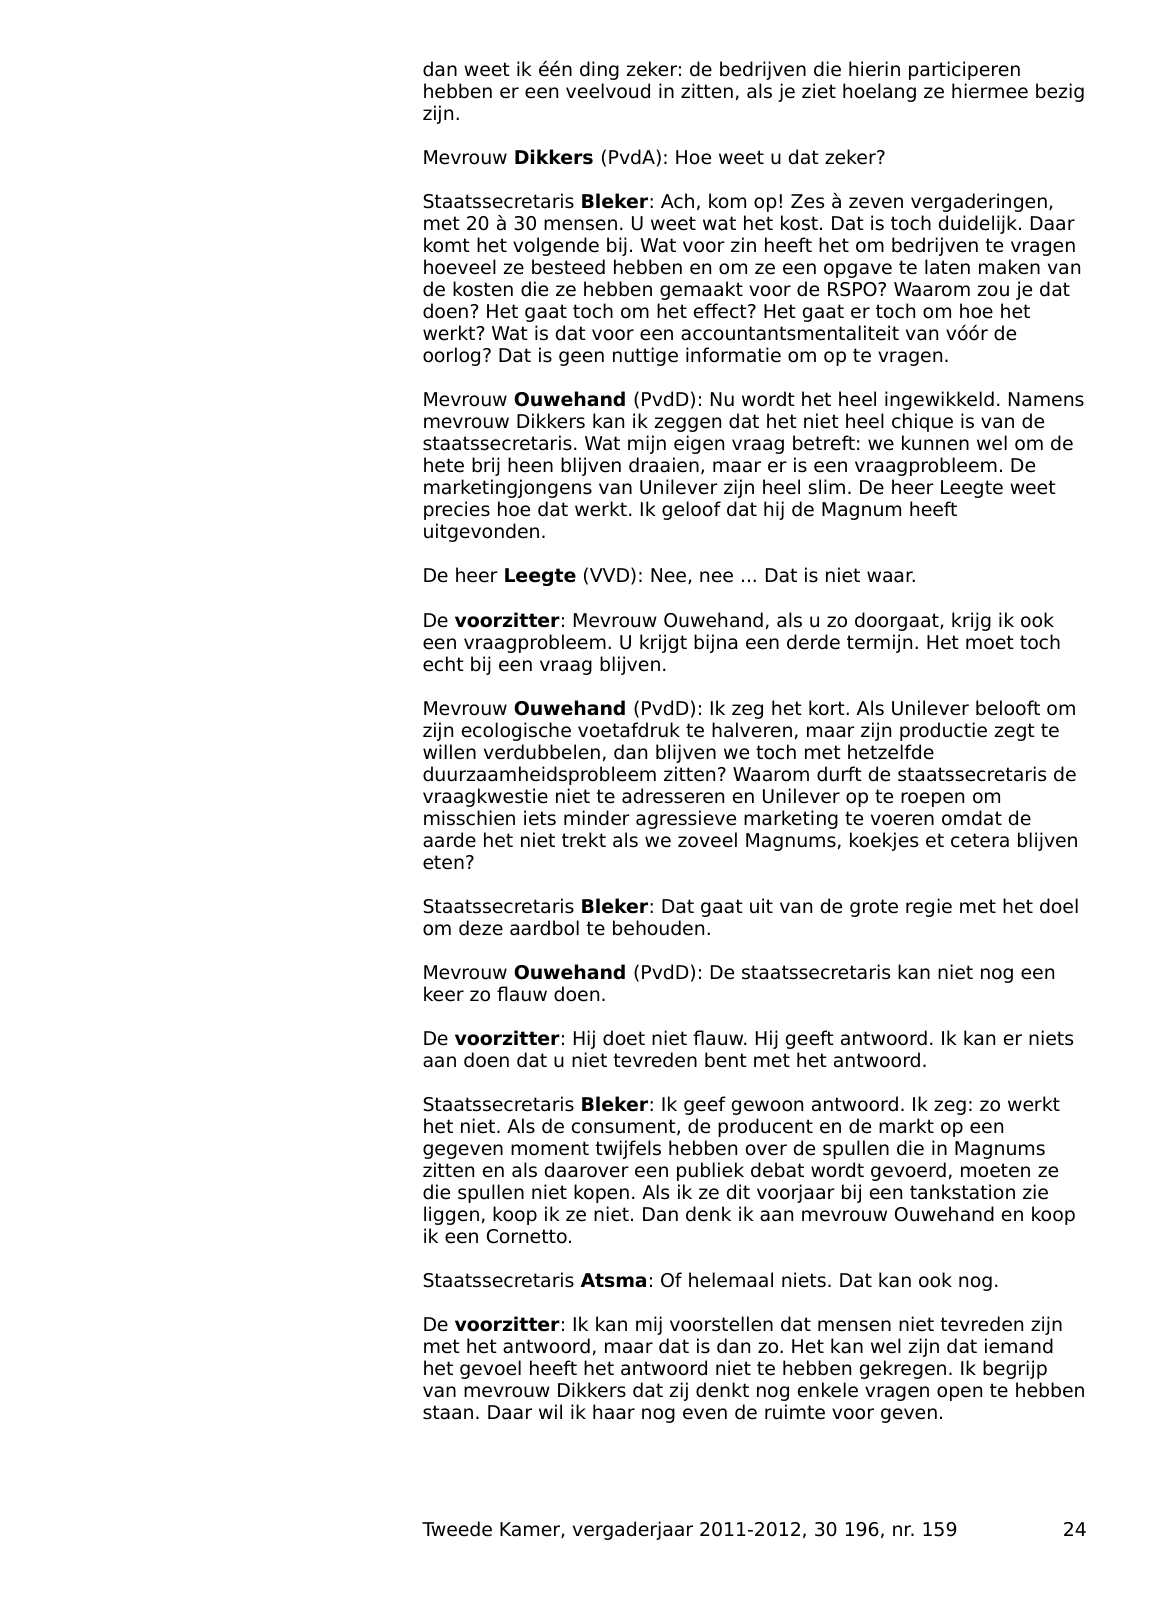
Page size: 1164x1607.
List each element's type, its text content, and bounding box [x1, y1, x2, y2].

text Mevrouw Dikkers (PvdA): Hoe weet u dat zeker? [422, 147, 1087, 169]
text Staatssecretaris Bleker: Ik geef gewoon antwoord. Ik zeg: zo werkt het niet. Als de consument, de producent en de markt op een gegeven moment twijfels hebben over de spullen die in Magnums zitten en als daarover een publiek debat wordt gevoerd, moeten ze die spullen niet kopen. Als ik ze dit voorjaar bij een tankstation zie liggen, koop ik ze niet. Dan denk ik aan mevrouw Ouwehand en koop ik een Cornetto. [422, 1094, 1087, 1248]
text Mevrouw Ouwehand (PvdD): Nu wordt het heel ingewikkeld. Namens mevrouw Dikkers kan ik zeggen dat het niet heel chique is van de staatssecretaris. Wat mijn eigen vraag betreft: we kunnen wel om de hete brij heen blijven draaien, maar er is een vraagprobleem. De marketingjongens van Unilever zijn heel slim. De heer Leegte weet precies hoe dat werkt. Ik geloof dat hij de Magnum heeft uitgevonden. [422, 389, 1087, 543]
text dan weet ik één ding zeker: de bedrijven die hierin participeren hebben er een veelvoud in zitten, als je ziet hoelang ze hiermee bezig zijn. [422, 59, 1087, 125]
text Staatssecretaris Bleker: Dat gaat uit van de grote regie met het doel om deze aardbol te behouden. [422, 896, 1087, 940]
text Staatssecretaris Bleker: Ach, kom op! Zes à zeven vergaderingen, met 20 à 30 mensen. U weet wat het kost. Dat is toch duidelijk. Daar komt het volgende bij. Wat voor zin heeft het om bedrijven te vragen hoeveel ze besteed hebben en om ze een opgave te laten maken van de kosten die ze hebben gemaakt voor de RSPO? Waarom zou je dat doen? Het gaat toch om het effect? Het gaat er toch om hoe het werkt? Wat is dat voor een accountantsmentaliteit van vóór de oorlog? Dat is geen nuttige informatie om op te vragen. [422, 191, 1087, 367]
text De voorzitter: Hij doet niet flauw. Hij geeft antwoord. Ik kan er niets aan doen dat u niet tevreden bent met het antwoord. [422, 1028, 1087, 1072]
text Mevrouw Ouwehand (PvdD): Ik zeg het kort. Als Unilever belooft om zijn ecologische voetafdruk te halveren, maar zijn productie zegt te willen verdubbelen, dan blijven we toch met hetzelfde duurzaamheidsprobleem zitten? Waarom durft de staatssecretaris de vraagkwestie niet te adresseren en Unilever op te roepen om misschien iets minder agressieve marketing te voeren omdat de aarde het niet trekt als we zoveel Magnums, koekjes et cetera blijven eten? [422, 698, 1087, 873]
text De voorzitter: Ik kan mij voorstellen dat mensen niet tevreden zijn met het antwoord, maar dat is dan zo. Het kan wel zijn dat iemand het gevoel heeft het antwoord niet te hebben gekregen. Ik begrijp van mevrouw Dikkers dat zij denkt nog enkele vragen open te hebben staan. Daar wil ik haar nog even de ruimte voor geven. [422, 1314, 1087, 1424]
text Mevrouw Ouwehand (PvdD): De staatssecretaris kan niet nog een keer zo flauw doen. [422, 962, 1087, 1006]
text De voorzitter: Mevrouw Ouwehand, als u zo doorgaat, krijg ik ook een vraagprobleem. U krijgt bijna een derde termijn. Het moet toch echt bij een vraag blijven. [422, 609, 1087, 676]
text Staatssecretaris Atsma: Of helemaal niets. Dat kan ook nog. [422, 1270, 1087, 1292]
text De heer Leegte (VVD): Nee, nee ... Dat is niet waar. [422, 565, 1087, 587]
